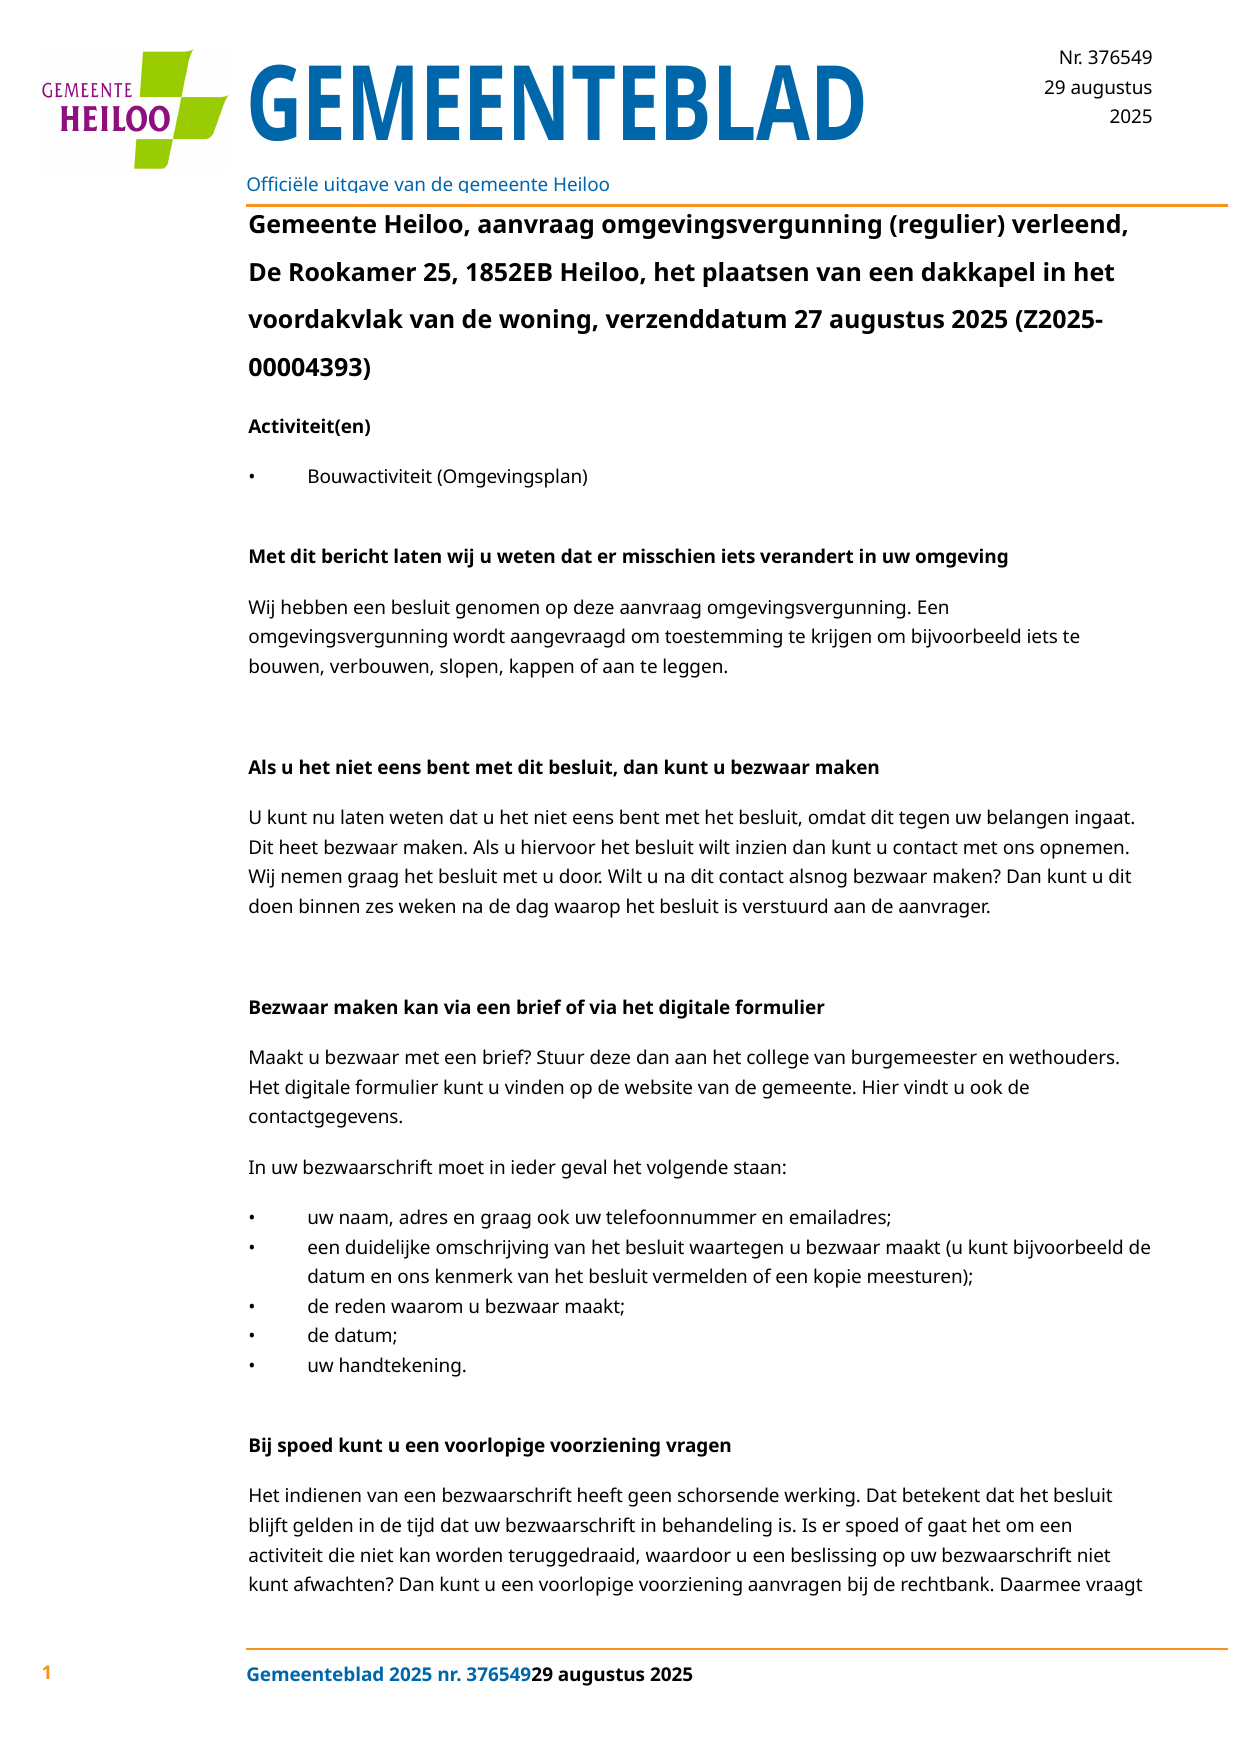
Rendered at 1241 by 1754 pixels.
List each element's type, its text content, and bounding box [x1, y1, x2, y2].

text U kunt nu laten weten dat u het niet eens bent met het besluit, omdat dit tegen uw belangen ingaat. Dit heet bezwaar maken. Als u hiervoor het besluit wilt inzien dan kunt u contact met ons opnemen. Wij nemen graag het besluit met u door. Wilt u na dit contact alsnog bezwaar maken? Dan kunt u dit doen binnen zes weken na de dag waarop het besluit is verstuurd aan de aanvrager. [248, 804, 1152, 919]
list uw naam, adres en graag ook uw telefoonnummer en emailadres; [248, 1204, 1152, 1230]
list een duidelijke omschrijving van het besluit waartegen u bezwaar maakt (u kunt bijvoorbeeld de datum en ons kenmerk van het besluit vermelden of een kopie meesturen); [248, 1234, 1152, 1289]
text In uw bezwaarschrift moet in ieder geval het volgende staan: [248, 1154, 1152, 1180]
picture [41, 47, 231, 172]
list de reden waarom u bezwaar maakt; [248, 1293, 1152, 1319]
list uw handtekening. [248, 1352, 1152, 1378]
text Bij spoed kunt u een voorlopige voorziening vragen [248, 1432, 1152, 1458]
text Als u het niet eens bent met dit besluit, dan kunt u bezwaar maken [248, 754, 1152, 780]
text Activiteit(en) [248, 413, 1152, 439]
text Wij hebben een besluit genomen op deze aanvraag omgevingsvergunning. Een omgevingsvergunning wordt aangevraagd om toestemming te krijgen om bijvoorbeeld iets te bouwen, verbouwen, slopen, kappen of aan te leggen. [248, 594, 1152, 679]
list Bouwactiviteit (Omgevingsplan) [248, 463, 1152, 489]
text Gemeente Heiloo, aanvraag omgevingsvergunning (regulier) verleend, De Rookamer 25, 1852EB Heiloo, het plaatsen van een dakkapel in het voordakvlak van de woning, verzenddatum 27 augustus 2025 (Z2025-00004393) [248, 207, 1152, 384]
text Met dit bericht laten wij u weten dat er misschien iets verandert in uw omgeving [248, 543, 1152, 569]
list de datum; [248, 1323, 1152, 1348]
text Maakt u bezwaar met een brief? Stuur deze dan aan het college van burgemeester en wethouders. Het digitale formulier kunt u vinden op de website van de gemeente. Hier vindt u ook de contactgegevens. [248, 1044, 1152, 1129]
text Het indienen van een bezwaarschrift heeft geen schorsende werking. Dat betekent dat het besluit blijft gelden in de tijd dat uw bezwaarschrift in behandeling is. Is er spoed of gaat het om een activiteit die niet kan worden teruggedraaid, waardoor u een beslissing op uw bezwaarschrift niet kunt afwachten? Dan kunt u een voorlopige voorziening aanvragen bij de rechtbank. Daarmee vraagt [248, 1483, 1152, 1597]
text Bezwaar maken kan via een brief of via het digitale formulier [248, 994, 1152, 1020]
